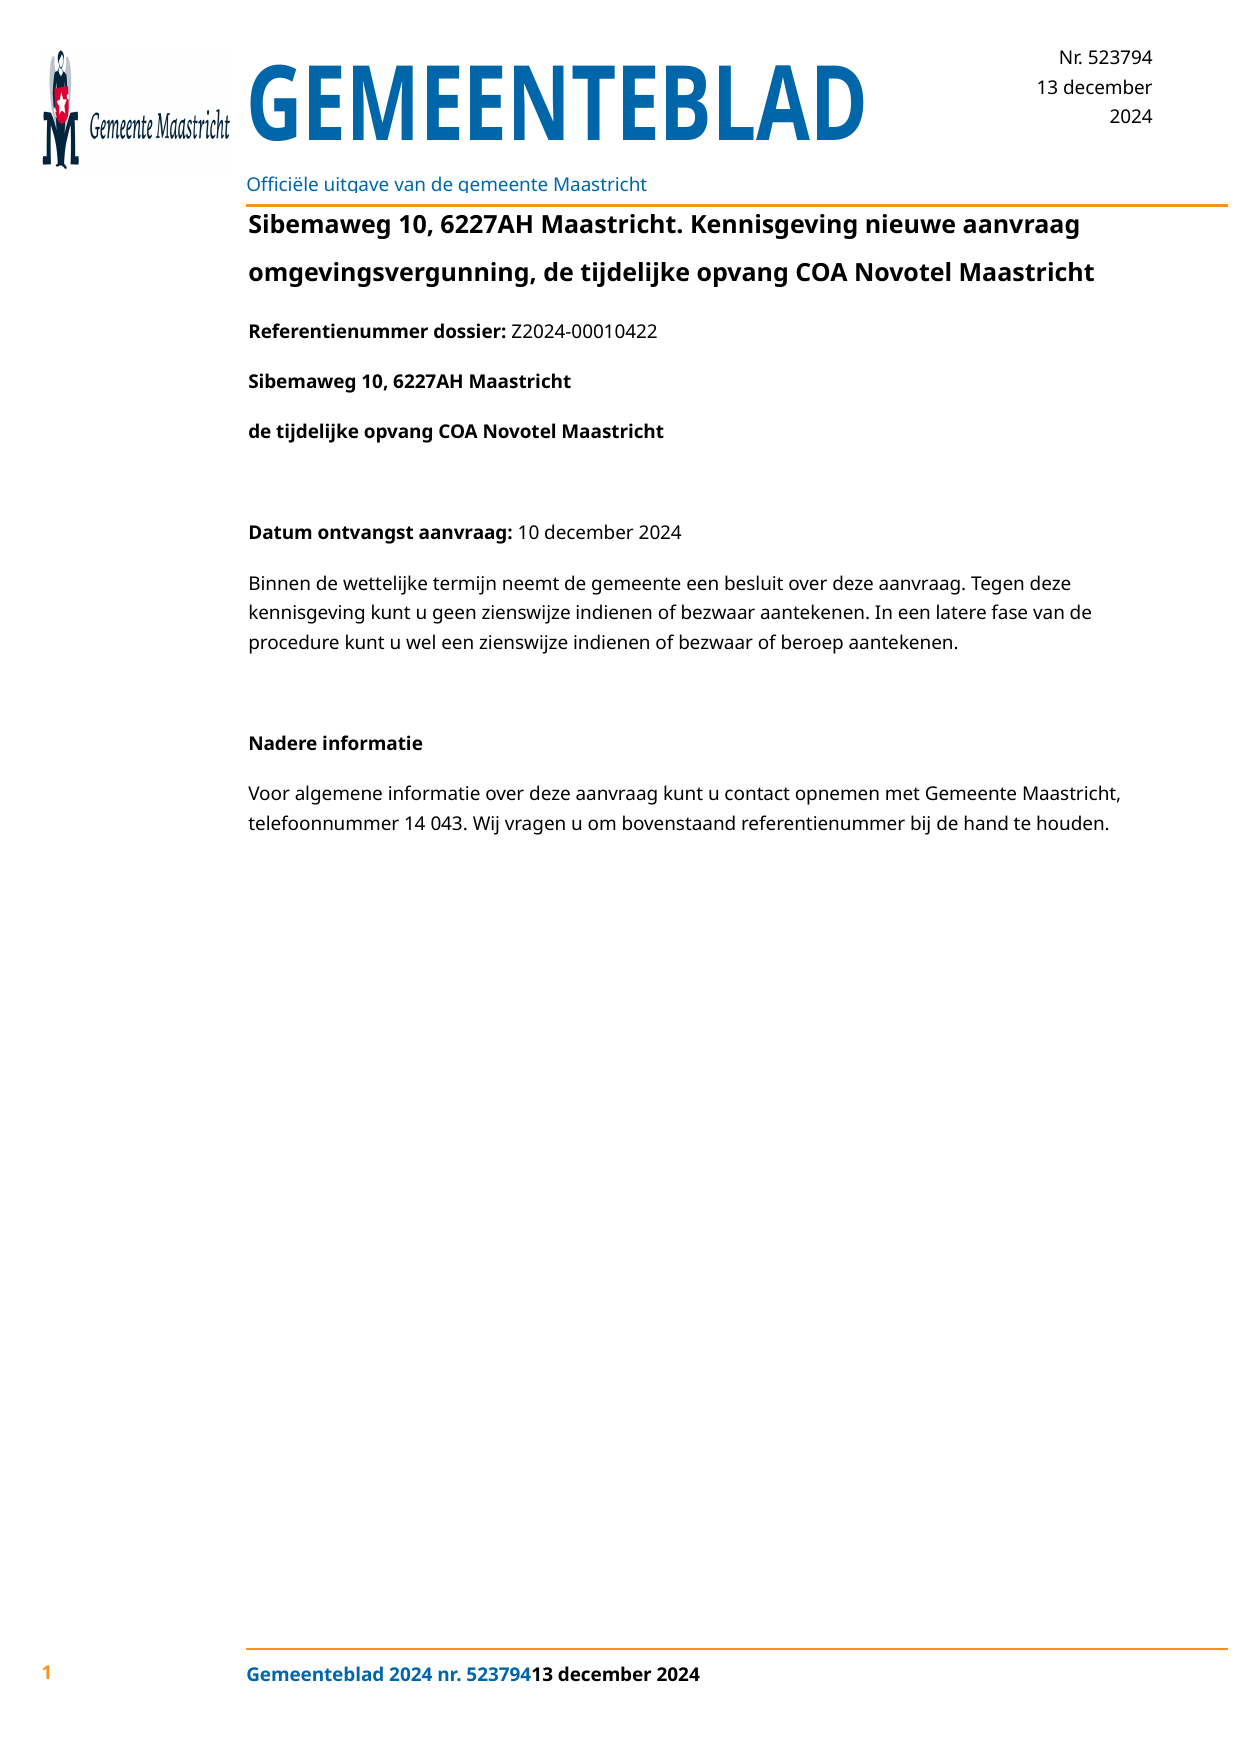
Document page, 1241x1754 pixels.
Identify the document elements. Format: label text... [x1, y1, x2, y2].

picture [41, 47, 231, 172]
text Binnen de wettelijke termijn neemt de gemeente een besluit over deze aanvraag. Tegen deze kennisgeving kunt u geen zienswijze indienen of bezwaar aantekenen. In een latere fase van de procedure kunt u wel een zienswijze indienen of bezwaar of beroep aantekenen. [248, 570, 1152, 655]
text Datum ontvangst aanvraag: 10 december 2024 [248, 519, 1152, 545]
text de tijdelijke opvang COA Novotel Maastricht [248, 419, 1152, 444]
text Sibemaweg 10, 6227AH Maastricht. Kennisgeving nieuwe aanvraag omgevingsvergunning, de tijdelijke opvang COA Novotel Maastricht [248, 207, 1152, 288]
text Voor algemene informatie over deze aanvraag kunt u contact opnemen met Gemeente Maastricht, telefoonnummer 14 043. Wij vragen u om bovenstaand referentienummer bij de hand te houden. [248, 780, 1152, 836]
text Referentienummer dossier: Z2024-00010422 [248, 318, 1152, 344]
text Sibemaweg 10, 6227AH Maastricht [248, 368, 1152, 394]
text Nadere informatie [248, 730, 1152, 756]
